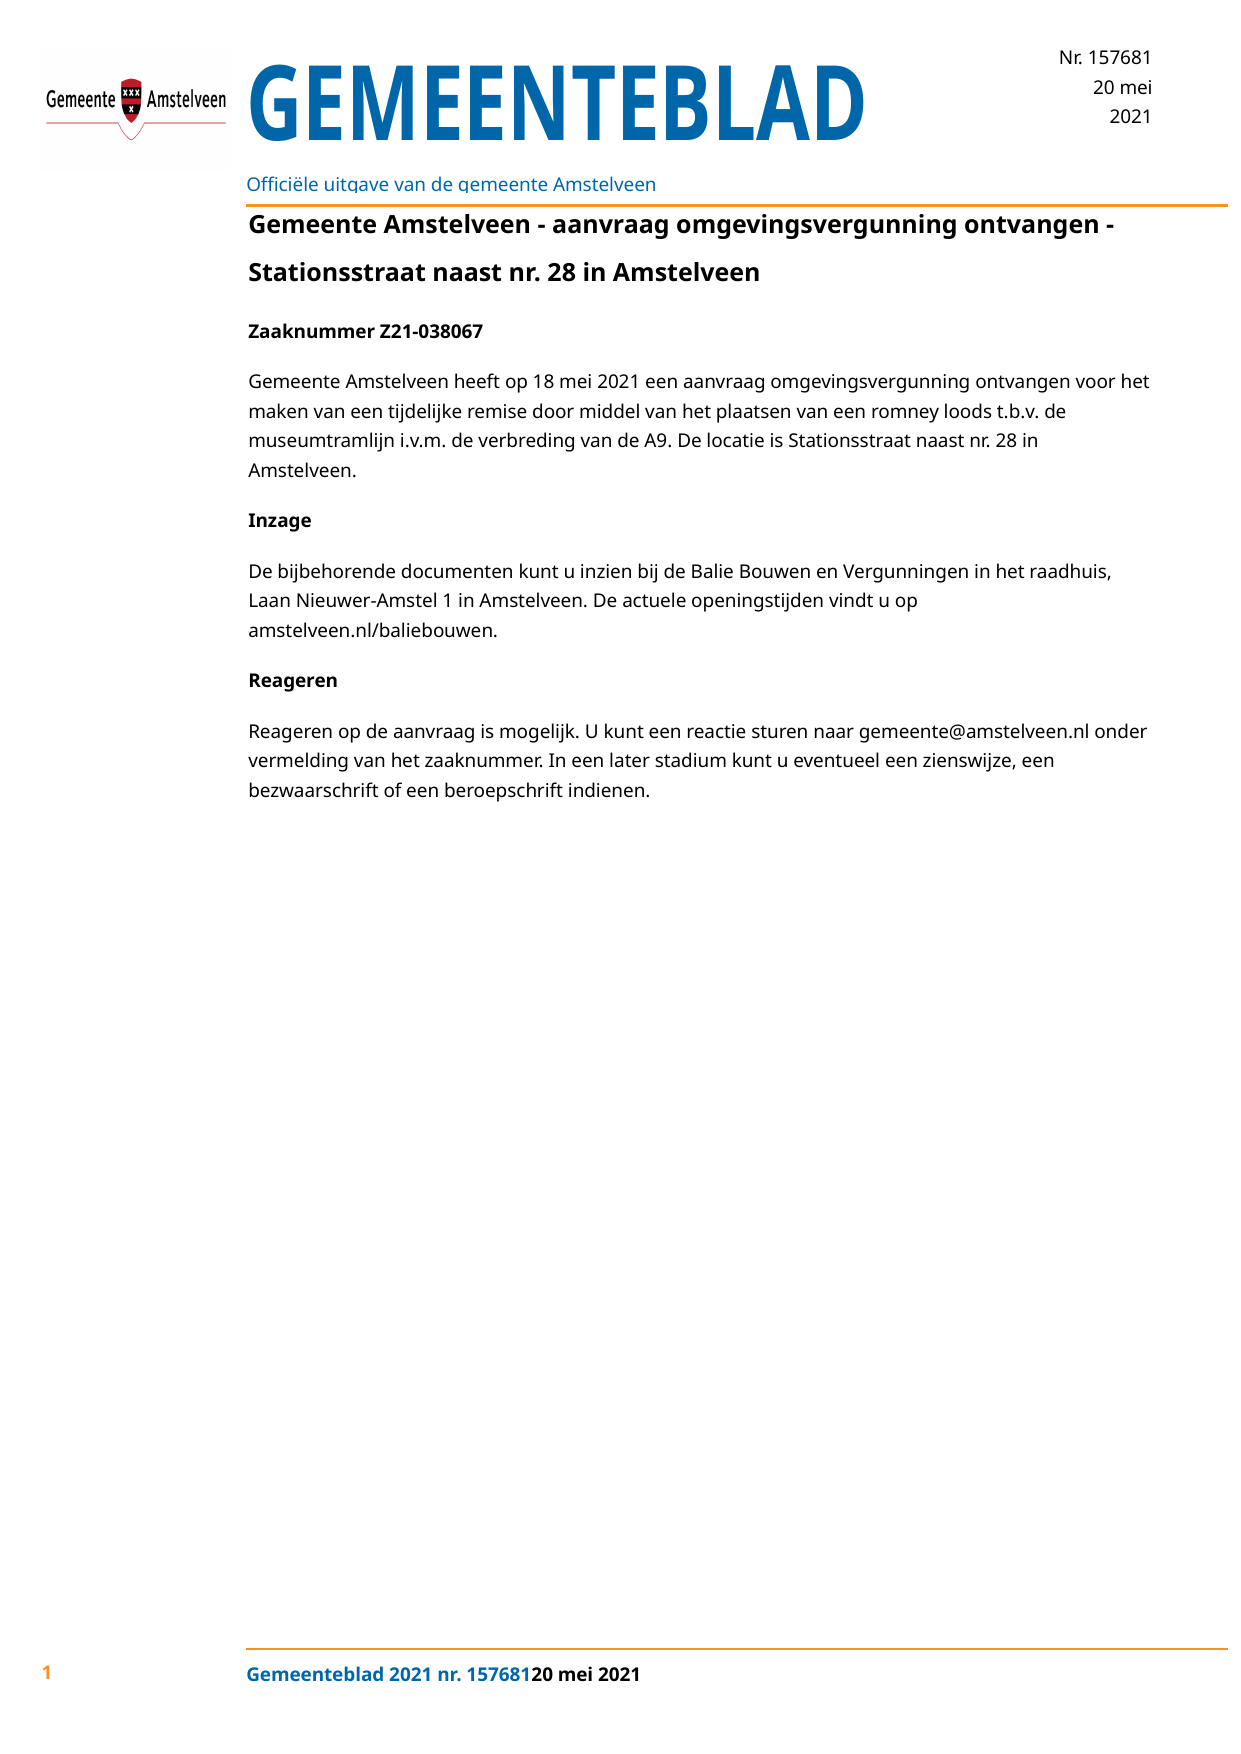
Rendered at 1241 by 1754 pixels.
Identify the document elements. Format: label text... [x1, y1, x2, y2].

picture [41, 47, 231, 172]
text Inzage [248, 507, 1152, 533]
text Zaaknummer Z21-038067 [248, 318, 1152, 344]
text Reageren op de aanvraag is mogelijk. U kunt een reactie sturen naar gemeente@amstelveen.nl onder vermelding van het zaaknummer. In een later stadium kunt u eventueel een zienswijze, een bezwaarschrift of een beroepschrift indienen. [248, 718, 1152, 803]
text Reageren [248, 667, 1152, 693]
text Gemeente Amstelveen heeft op 18 mei 2021 een aanvraag omgevingsvergunning ontvangen voor het maken van een tijdelijke remise door middel van het plaatsen van een romney loods t.b.v. de museumtramlijn i.v.m. de verbreding van de A9. De locatie is Stationsstraat naast nr. 28 in Amstelveen. [248, 368, 1152, 483]
text Gemeente Amstelveen - aanvraag omgevingsvergunning ontvangen - Stationsstraat naast nr. 28 in Amstelveen [248, 207, 1152, 288]
text De bijbehorende documenten kunt u inzien bij de Balie Bouwen en Vergunningen in het raadhuis, Laan Nieuwer-Amstel 1 in Amstelveen. De actuele openingstijden vindt u op amstelveen.nl/baliebouwen. [248, 558, 1152, 643]
